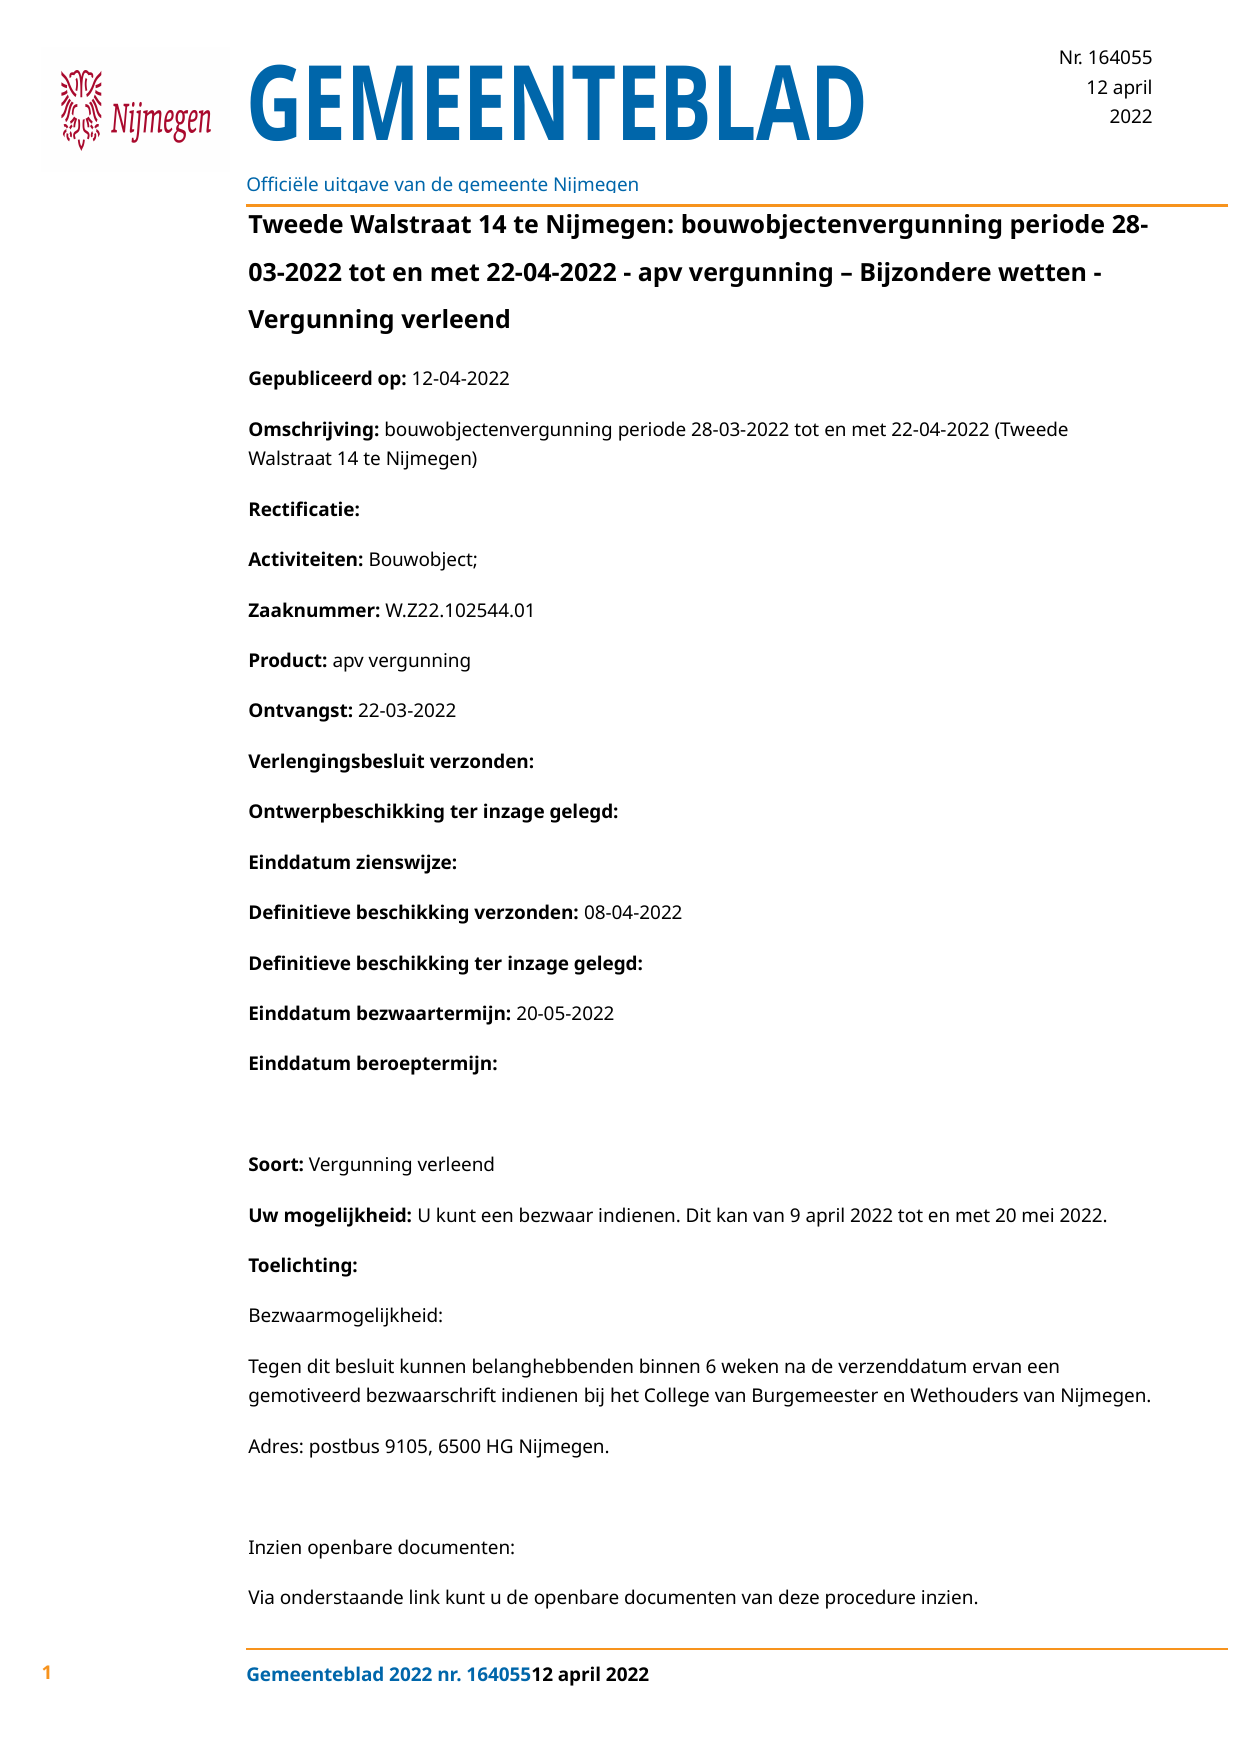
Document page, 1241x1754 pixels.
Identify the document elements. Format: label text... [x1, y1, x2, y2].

text Bezwaarmogelijkheid: [248, 1303, 1152, 1328]
text Ontvangst: 22-03-2022 [248, 698, 1152, 723]
text Tegen dit besluit kunnen belanghebbenden binnen 6 weken na de verzenddatum ervan een gemotiveerd bezwaarschrift indienen bij het College van Burgemeester en Wethouders van Nijmegen. [248, 1353, 1152, 1408]
text Omschrijving: bouwobjectenvergunning periode 28-03-2022 tot en met 22-04-2022 (Tweede Walstraat 14 te Nijmegen) [248, 416, 1152, 471]
text Zaaknummer: W.Z22.102544.01 [248, 597, 1152, 622]
text Uw mogelijkheid: U kunt een bezwaar indienen. Dit kan van 9 april 2022 tot en met 20 mei 2022. [248, 1202, 1152, 1227]
text Activiteiten: Bouwobject; [248, 546, 1152, 572]
text Definitieve beschikking ter inzage gelegd: [248, 950, 1152, 975]
text Einddatum zienswijze: [248, 849, 1152, 874]
text Einddatum bezwaartermijn: 20-05-2022 [248, 1000, 1152, 1026]
text Inzien openbare documenten: [248, 1534, 1152, 1559]
picture [41, 47, 231, 172]
text Verlengingsbesluit verzonden: [248, 748, 1152, 774]
text Soort: Vergunning verleend [248, 1151, 1152, 1177]
text Einddatum beroeptermijn: [248, 1051, 1152, 1076]
text Product: apv vergunning [248, 647, 1152, 673]
text Definitieve beschikking verzonden: 08-04-2022 [248, 899, 1152, 925]
text Ontwerpbeschikking ter inzage gelegd: [248, 798, 1152, 824]
text Gepubliceerd op: 12-04-2022 [248, 366, 1152, 391]
text Via onderstaande link kunt u de openbare documenten van deze procedure inzien. [248, 1584, 1152, 1610]
text Toelichting: [248, 1252, 1152, 1278]
text Rectificatie: [248, 496, 1152, 522]
text Tweede Walstraat 14 te Nijmegen: bouwobjectenvergunning periode 28-03-2022 tot en met 22-04-2022 - apv vergunning – Bijzondere wetten - Vergunning verleend [248, 207, 1152, 336]
text Adres: postbus 9105, 6500 HG Nijmegen. [248, 1433, 1152, 1459]
